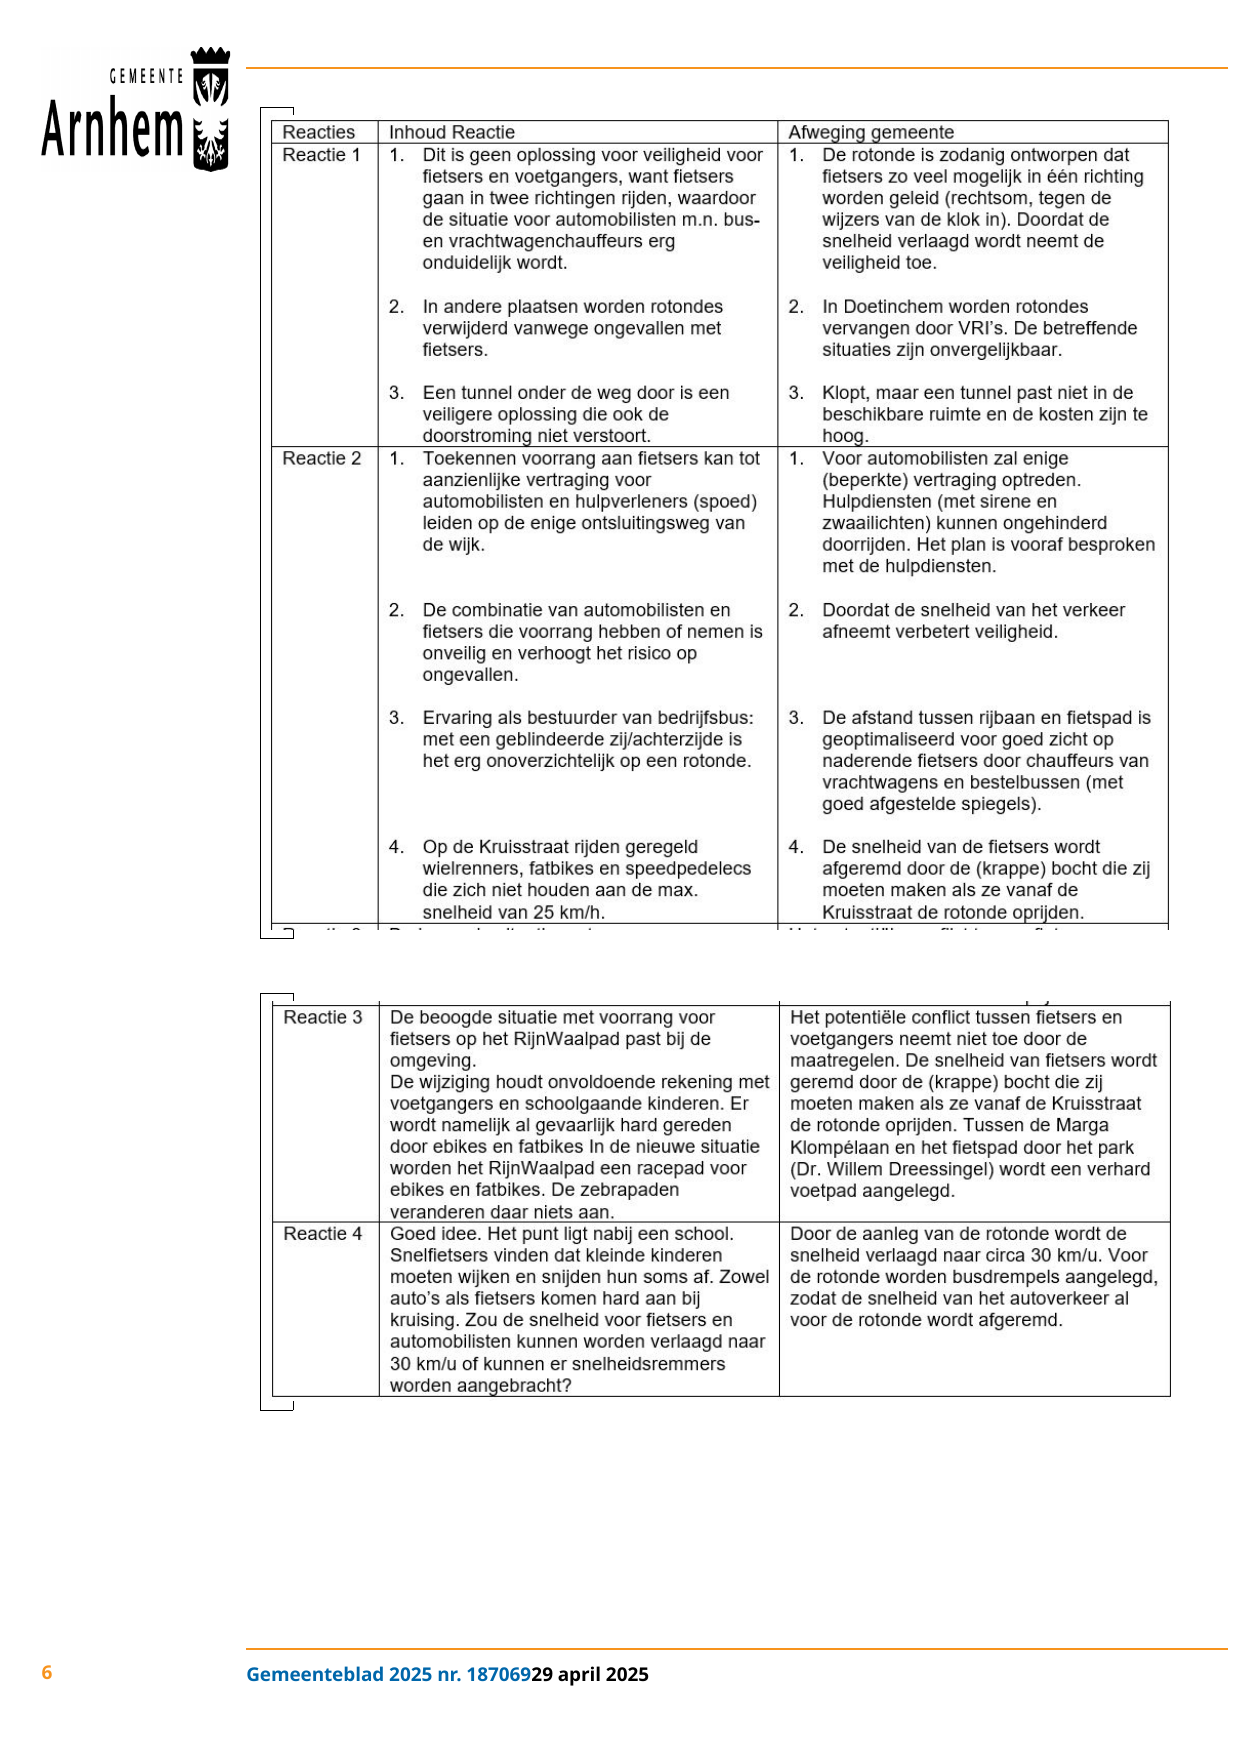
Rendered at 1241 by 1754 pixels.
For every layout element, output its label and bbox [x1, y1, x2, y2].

picture [268, 115, 1173, 930]
picture [41, 47, 231, 172]
picture [268, 1001, 1173, 1401]
